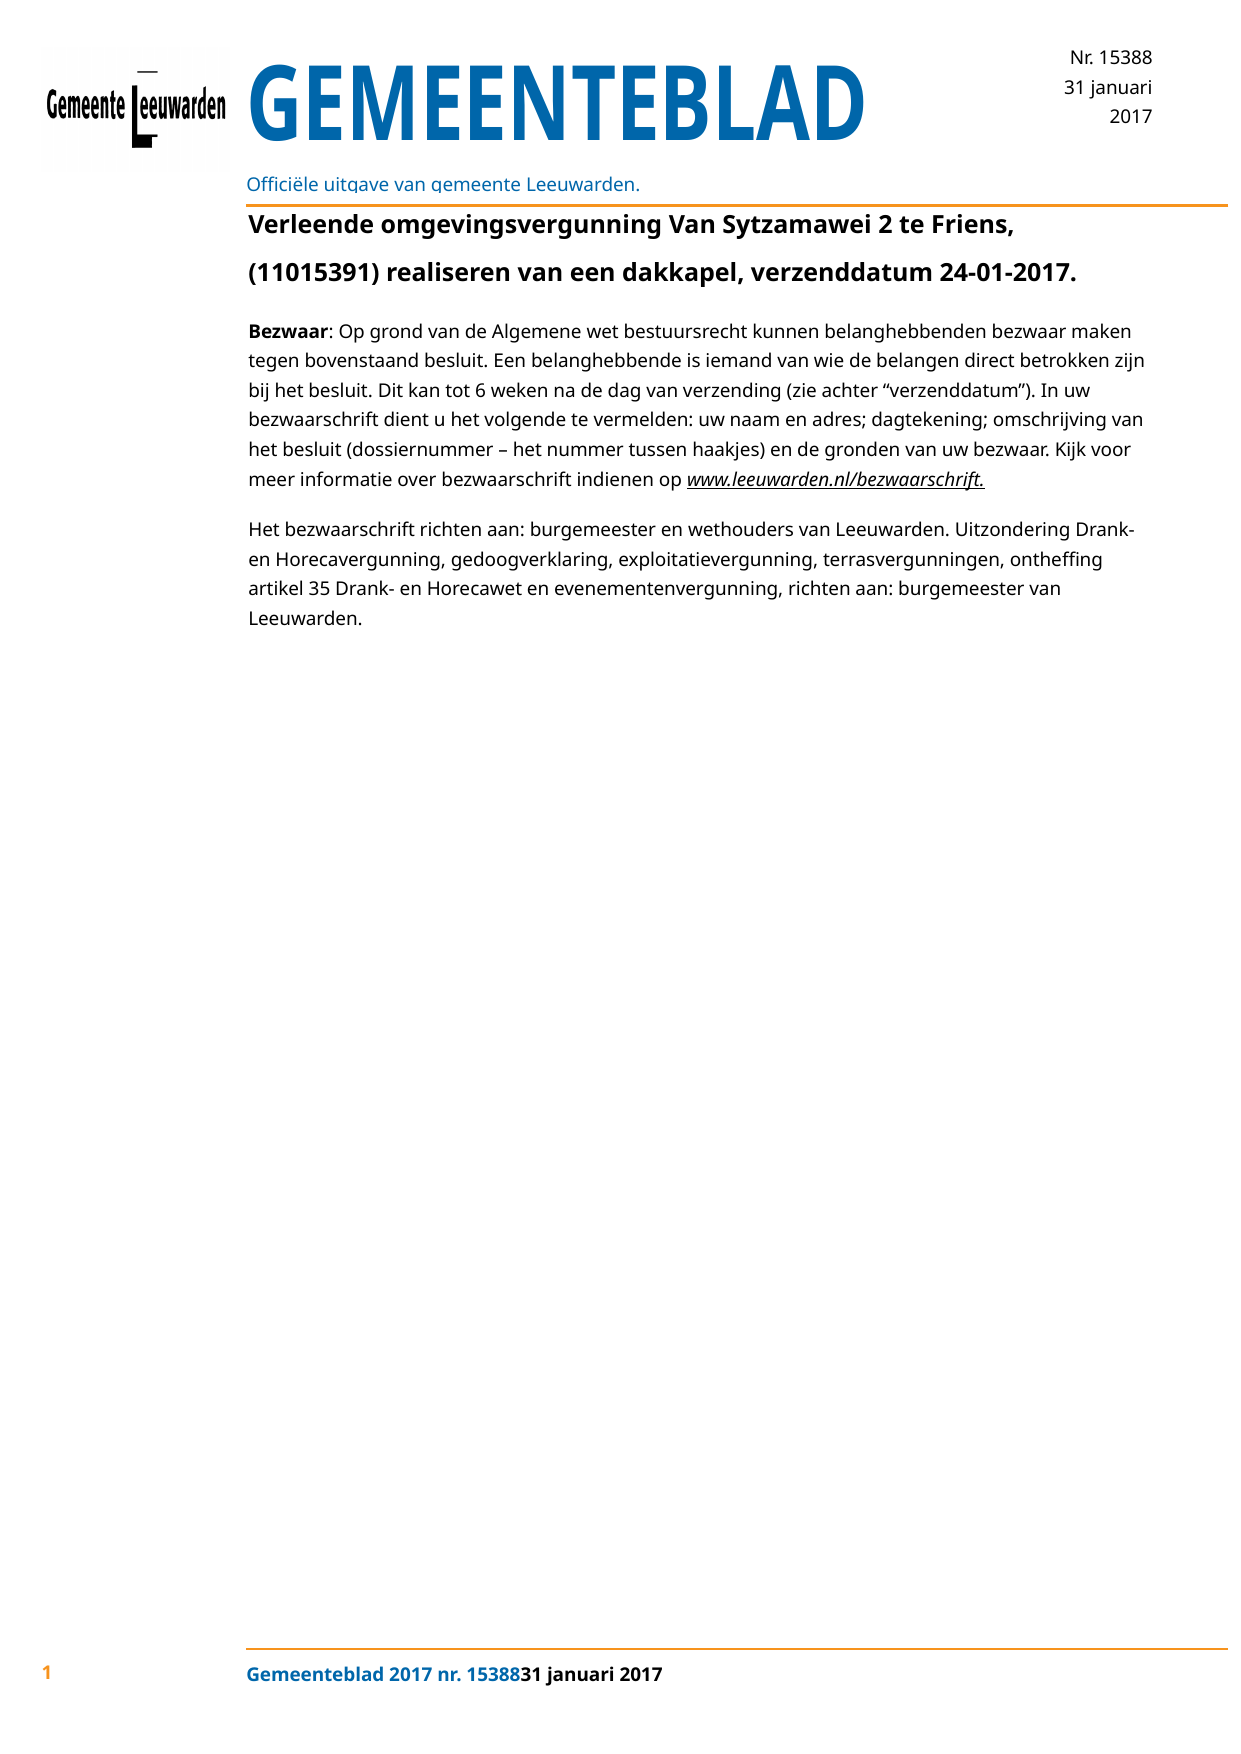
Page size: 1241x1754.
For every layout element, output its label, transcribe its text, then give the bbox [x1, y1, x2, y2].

text Verleende omgevingsvergunning Van Sytzamawei 2 te Friens, (11015391) realiseren van een dakkapel, verzenddatum 24-01-2017. [248, 207, 1152, 288]
picture [41, 47, 231, 172]
text Het bezwaarschrift richten aan: burgemeester en wethouders van Leeuwarden. Uitzondering Drank- en Horecavergunning, gedoogverklaring, exploitatievergunning, terrasvergunningen, ontheffing artikel 35 Drank- en Horecawet en evenementenvergunning, richten aan: burgemeester van Leeuwarden. [248, 516, 1152, 631]
text Bezwaar: Op grond van de Algemene wet bestuursrecht kunnen belanghebbenden bezwaar maken tegen bovenstaand besluit. Een belanghebbende is iemand van wie de belangen direct betrokken zijn bij het besluit. Dit kan tot 6 weken na de dag van verzending (zie achter “verzenddatum”). In uw bezwaarschrift dient u het volgende te vermelden: uw naam en adres; dagtekening; omschrijving van het besluit (dossiernummer – het nummer tussen haakjes) en de gronden van uw bezwaar. Kijk voor meer informatie over bezwaarschrift indienen op www.leeuwarden.nl/bezwaarschrift. [248, 318, 1152, 492]
